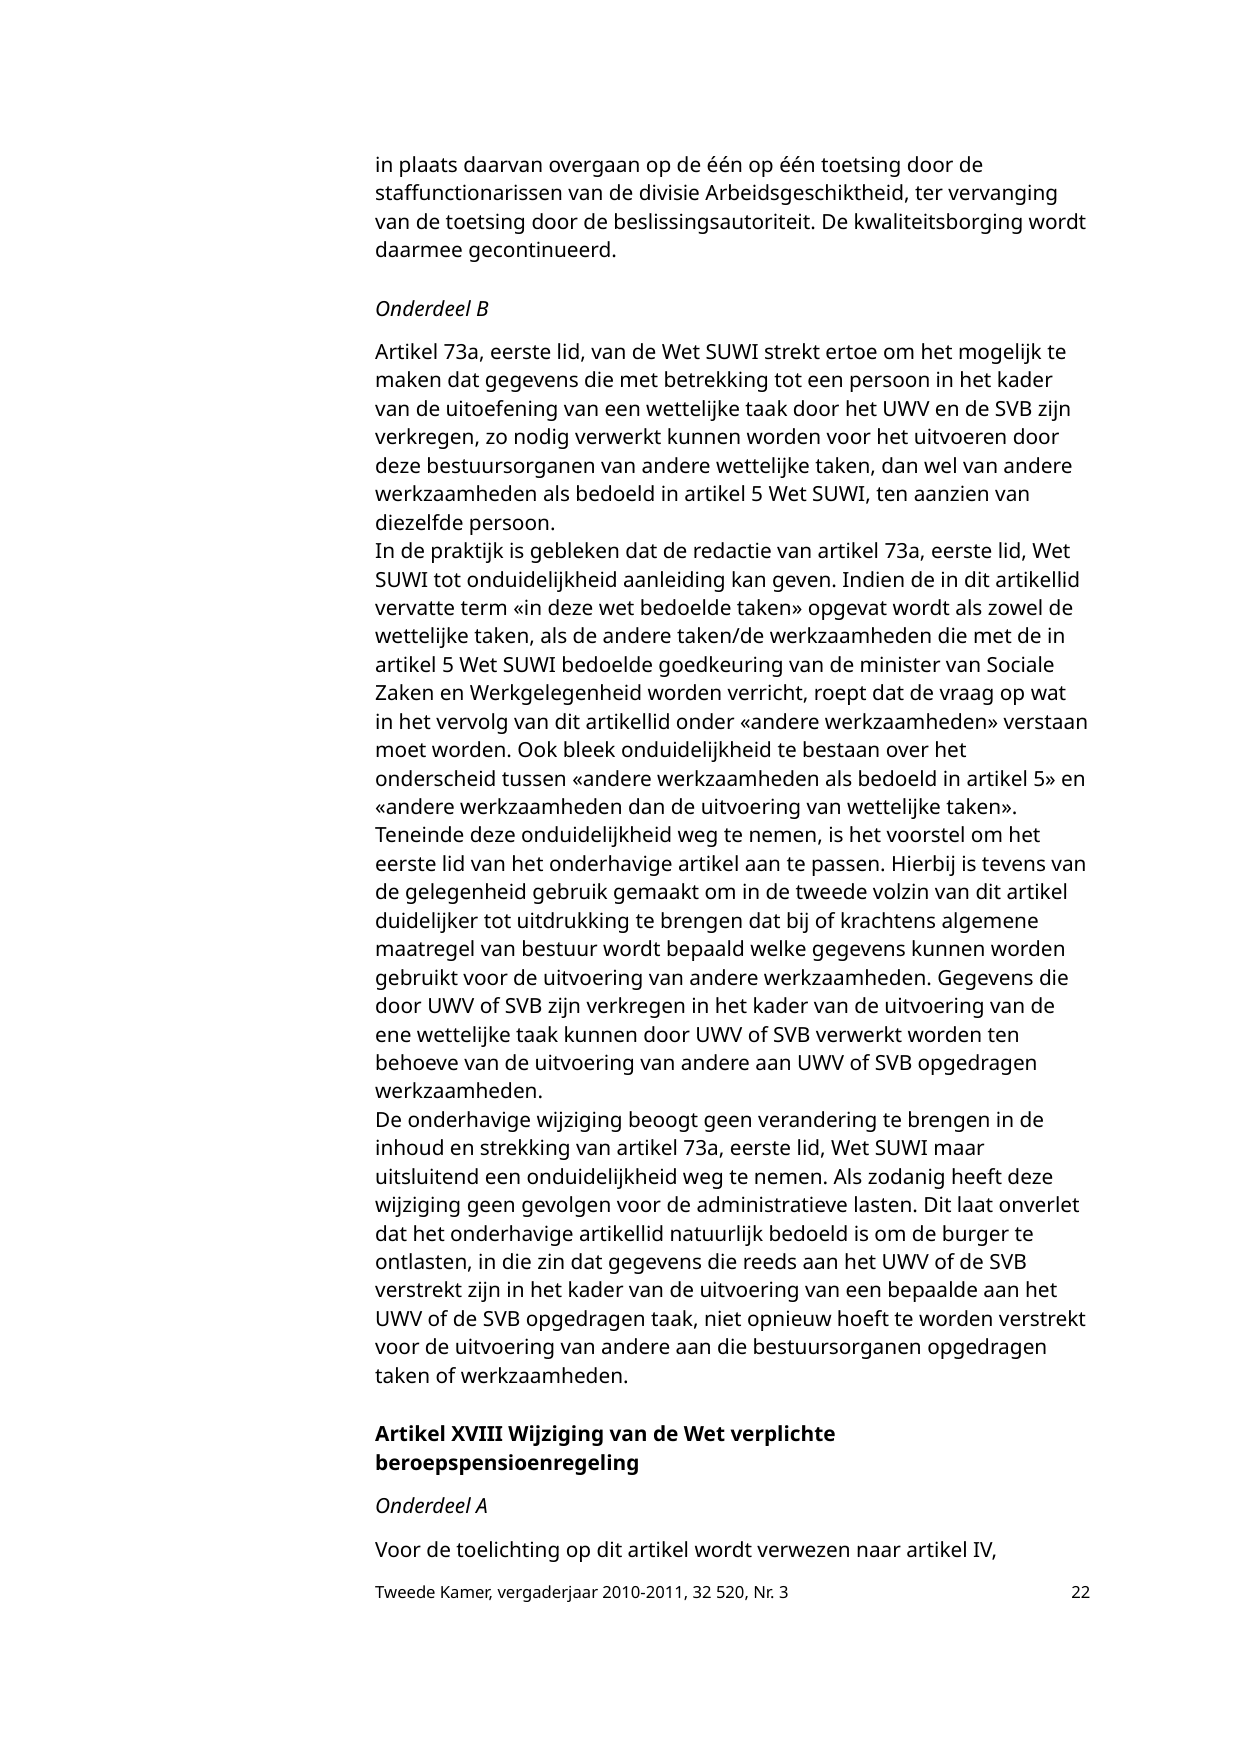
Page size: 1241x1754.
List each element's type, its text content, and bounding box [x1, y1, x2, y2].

text Artikel 73a, eerste lid, van de Wet SUWI strekt ertoe om het mogelijk te maken dat gegevens die met betrekking tot een persoon in het kader van de uitoefening van een wettelijke taak door het UWV en de SVB zijn verkregen, zo nodig verwerkt kunnen worden voor het uitvoeren door deze bestuursorganen van andere wettelijke taken, dan wel van andere werkzaamheden als bedoeld in artikel 5 Wet SUWI, ten aanzien van diezelfde persoon. [375, 337, 1090, 536]
text Voor de toelichting op dit artikel wordt verwezen naar artikel IV, [375, 1535, 1090, 1563]
text Onderdeel B [375, 294, 1090, 322]
text Onderdeel A [375, 1491, 1090, 1520]
text Artikel XVIII Wijziging van de Wet verplichte beroepspensioenregeling [375, 1419, 1090, 1476]
text De onderhavige wijziging beoogt geen verandering te brengen in de inhoud en strekking van artikel 73a, eerste lid, Wet SUWI maar uitsluitend een onduidelijkheid weg te nemen. Als zodanig heeft deze wijziging geen gevolgen voor de administratieve lasten. Dit laat onverlet dat het onderhavige artikellid natuurlijk bedoeld is om de burger te ontlasten, in die zin dat gegevens die reeds aan het UWV of de SVB verstrekt zijn in het kader van de uitvoering van een bepaalde aan het UWV of de SVB opgedragen taak, niet opnieuw hoeft te worden verstrekt voor de uitvoering van andere aan die bestuursorganen opgedragen taken of werkzaamheden. [375, 1105, 1090, 1389]
text in plaats daarvan overgaan op de één op één toetsing door de staffunctionarissen van de divisie Arbeidsgeschiktheid, ter vervanging van de toetsing door de beslissingsautoriteit. De kwaliteitsborging wordt daarmee gecontinueerd. [375, 150, 1090, 264]
text In de praktijk is gebleken dat de redactie van artikel 73a, eerste lid, Wet SUWI tot onduidelijkheid aanleiding kan geven. Indien de in dit artikellid vervatte term «in deze wet bedoelde taken» opgevat wordt als zowel de wettelijke taken, als de andere taken/de werkzaamheden die met de in artikel 5 Wet SUWI bedoelde goedkeuring van de minister van Sociale Zaken en Werkgelegenheid worden verricht, roept dat de vraag op wat in het vervolg van dit artikellid onder «andere werkzaamheden» verstaan moet worden. Ook bleek onduidelijkheid te bestaan over het onderscheid tussen «andere werkzaamheden als bedoeld in artikel 5» en «andere werkzaamheden dan de uitvoering van wettelijke taken». Teneinde deze onduidelijkheid weg te nemen, is het voorstel om het eerste lid van het onderhavige artikel aan te passen. Hierbij is tevens van de gelegenheid gebruik gemaakt om in de tweede volzin van dit artikel duidelijker tot uitdrukking te brengen dat bij of krachtens algemene maatregel van bestuur wordt bepaald welke gegevens kunnen worden gebruikt voor de uitvoering van andere werkzaamheden. Gegevens die door UWV of SVB zijn verkregen in het kader van de uitvoering van de ene wettelijke taak kunnen door UWV of SVB verwerkt worden ten behoeve van de uitvoering van andere aan UWV of SVB opgedragen werkzaamheden. [375, 536, 1090, 1105]
